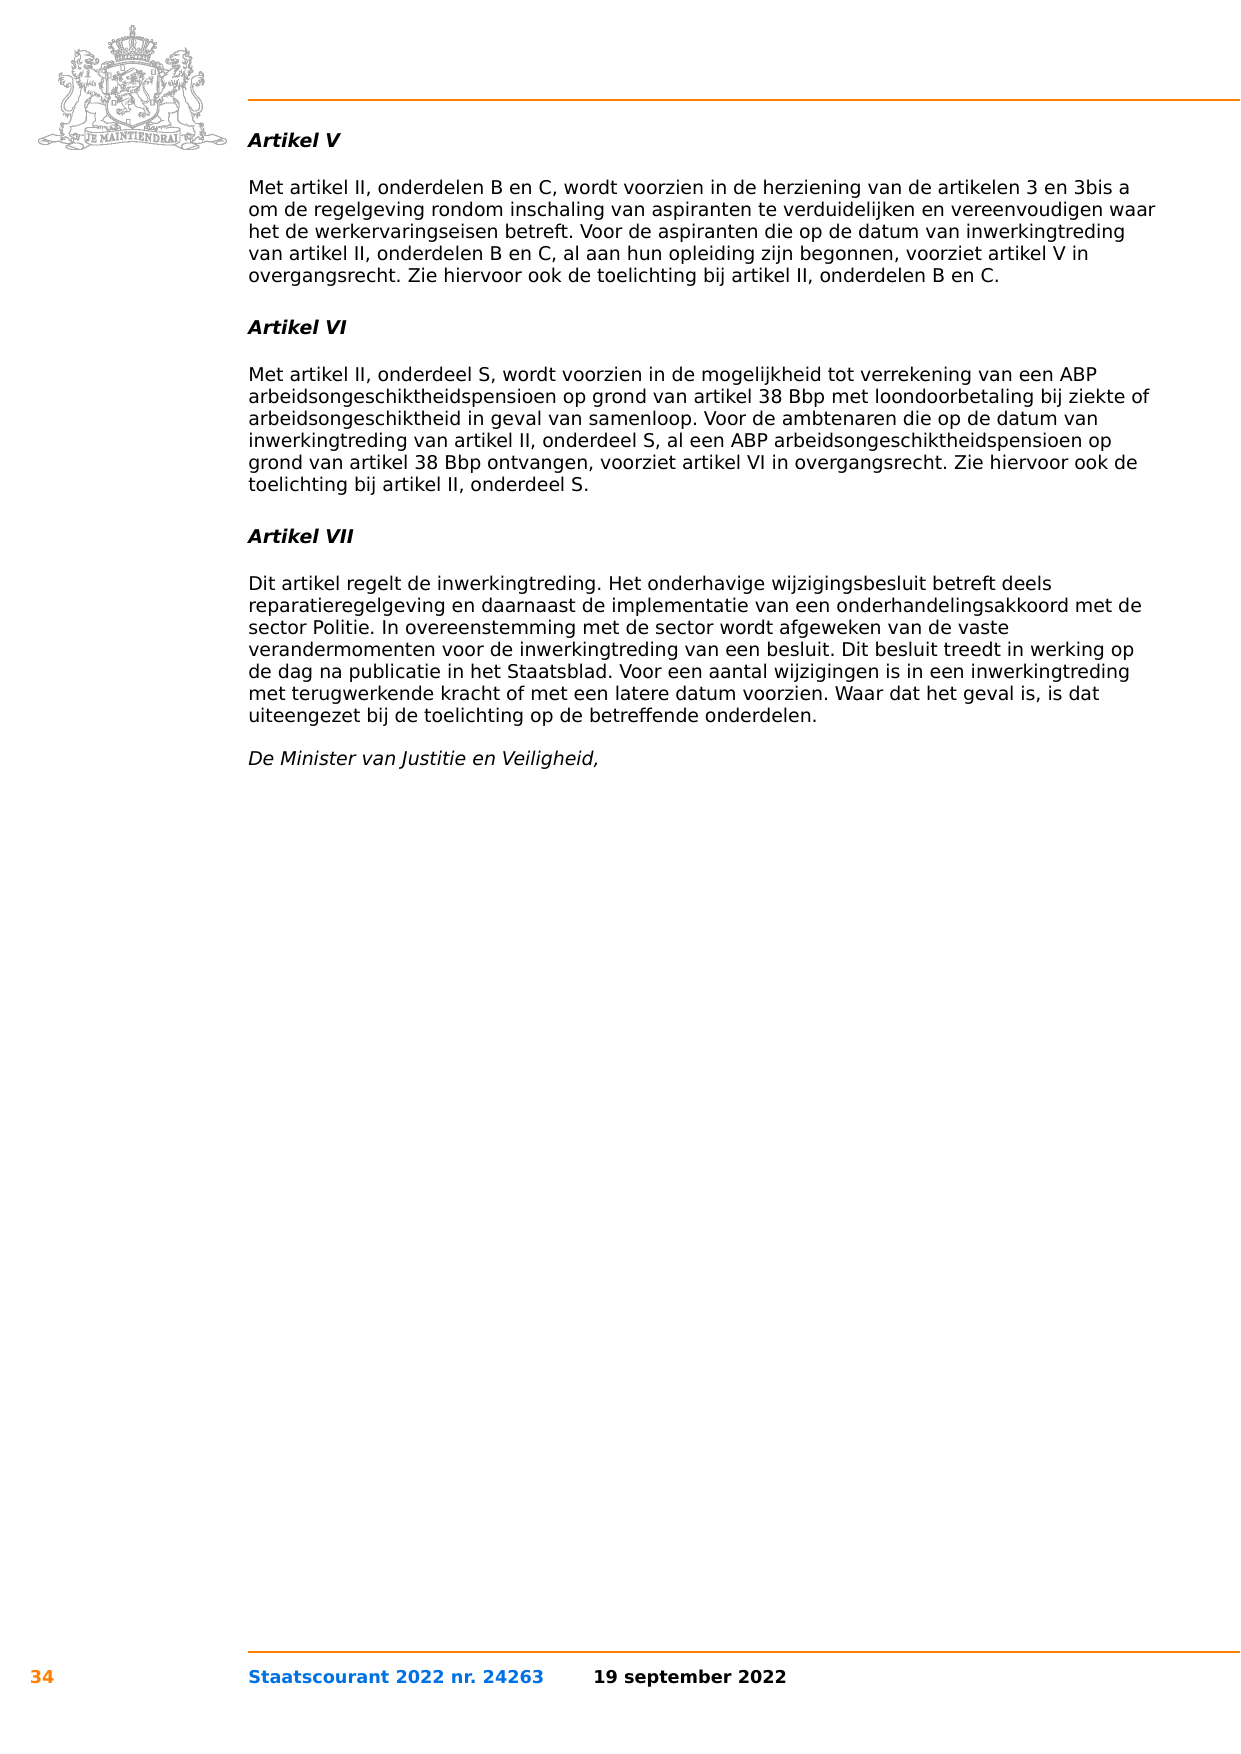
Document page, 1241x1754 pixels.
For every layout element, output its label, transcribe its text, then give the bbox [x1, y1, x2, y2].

subtitle Artikel VI [248, 317, 1163, 339]
subtitle Artikel VII [248, 526, 1163, 548]
text Met artikel II, onderdeel S, wordt voorzien in de mogelijkheid tot verrekening van een ABP arbeidsongeschiktheidspensioen op grond van artikel 38 Bbp met loondoorbetaling bij ziekte of arbeidsongeschiktheid in geval van samenloop. Voor de ambtenaren die op de datum van inwerkingtreding van artikel II, onderdeel S, al een ABP arbeidsongeschiktheidspensioen op grond van artikel 38 Bbp ontvangen, voorziet artikel VI in overgangsrecht. Zie hiervoor ook de toelichting bij artikel II, onderdeel S. [248, 364, 1163, 496]
subtitle Artikel V [248, 130, 1163, 152]
text Met artikel II, onderdelen B en C, wordt voorzien in de herziening van de artikelen 3 en 3bis a om de regelgeving rondom inschaling van aspiranten te verduidelijken en vereenvoudigen waar het de werkervaringseisen betreft. Voor de aspiranten die op de datum van inwerkingtreding van artikel II, onderdelen B en C, al aan hun opleiding zijn begonnen, voorziet artikel V in overgangsrecht. Zie hiervoor ook de toelichting bij artikel II, onderdelen B en C. [248, 177, 1163, 287]
picture [38, 25, 227, 150]
text De Minister van Justitie en Veiligheid, [248, 748, 1163, 770]
text Dit artikel regelt de inwerkingtreding. Het onderhavige wijzigingsbesluit betreft deels reparatieregelgeving en daarnaast de implementatie van een onderhandelingsakkoord met de sector Politie. In overeenstemming met de sector wordt afgeweken van de vaste verandermomenten voor de inwerkingtreding van een besluit. Dit besluit treedt in werking op de dag na publicatie in het Staatsblad. Voor een aantal wijzigingen is in een inwerkingtreding met terugwerkende kracht of met een latere datum voorzien. Waar dat het geval is, is dat uiteengezet bij de toelichting op de betreffende onderdelen. [248, 573, 1163, 726]
